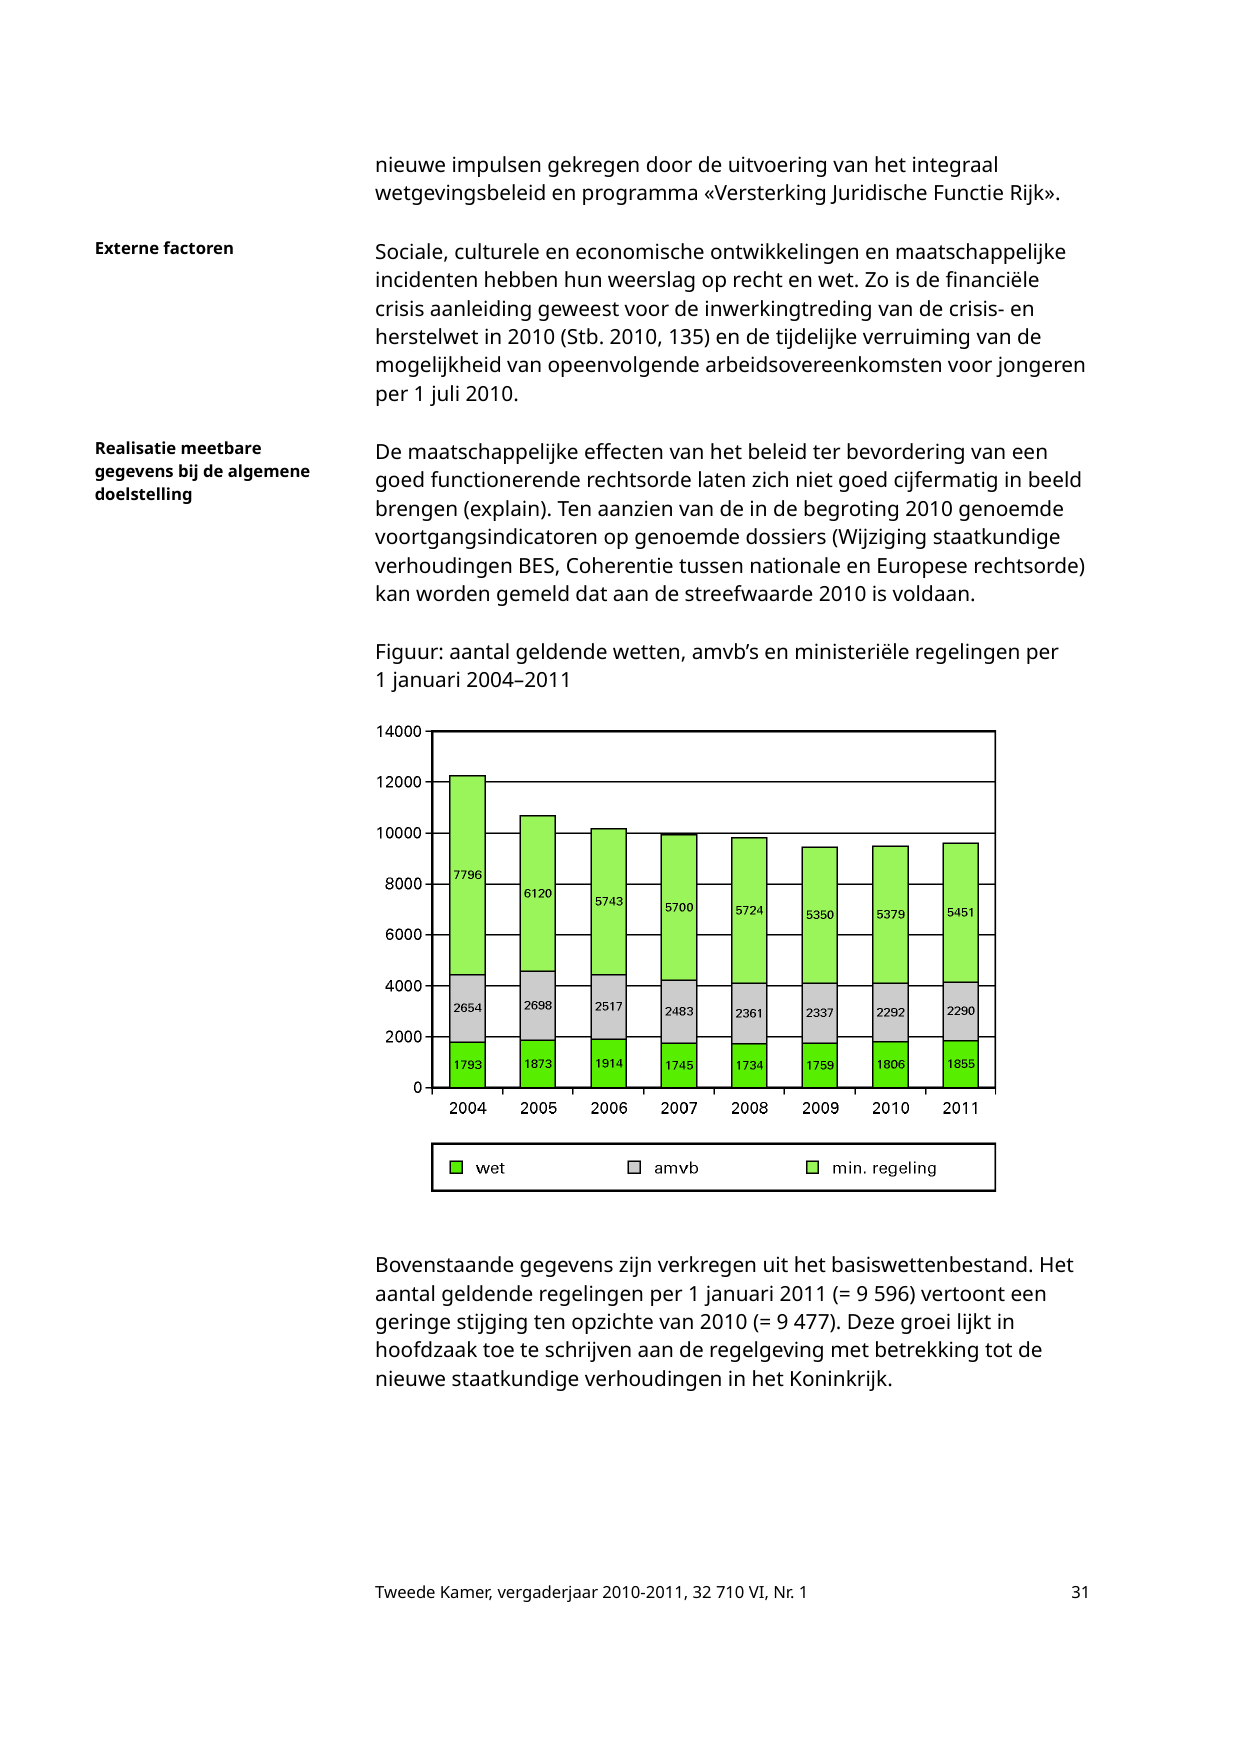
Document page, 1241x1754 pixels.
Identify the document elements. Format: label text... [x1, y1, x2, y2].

text Externe factoren [94, 237, 328, 259]
text De maatschappelijke effecten van het beleid ter bevordering van een goed functionerende rechtsorde laten zich niet goed cijfermatig in beeld brengen (explain). Ten aanzien van de in de begroting 2010 genoemde voortgangsindicatoren op genoemde dossiers (Wijziging staatkundige verhoudingen BES, Coherentie tussen nationale en Europese rechtsorde) kan worden gemeld dat aan de streefwaarde 2010 is voldaan. [375, 437, 1090, 608]
picture [375, 723, 997, 1192]
text Sociale, culturele en economische ontwikkelingen en maatschappelijke incidenten hebben hun weerslag op recht en wet. Zo is de financiële crisis aanleiding geweest voor de inwerkingtreding van de crisis- en herstelwet in 2010 (Stb. 2010, 135) en de tijdelijke verruiming van de mogelijkheid van opeenvolgende arbeidsovereenkomsten voor jongeren per 1 juli 2010. [375, 237, 1090, 407]
text Figuur: aantal geldende wetten, amvb’s en ministeriële regelingen per 1 januari 2004–2011 [375, 637, 1090, 694]
text Bovenstaande gegevens zijn verkregen uit het basiswettenbestand. Het aantal geldende regelingen per 1 januari 2011 (= 9 596) vertoont een geringe stijging ten opzichte van 2010 (= 9 477). Deze groei lijkt in hoofdzaak toe te schrijven aan de regelgeving met betrekking tot de nieuwe staatkundige verhoudingen in het Koninkrijk. [375, 1250, 1090, 1392]
text nieuwe impulsen gekregen door de uitvoering van het integraal wetgevingsbeleid en programma «Versterking Juridische Functie Rijk». [375, 150, 1090, 207]
text Realisatie meetbare gegevens bij de algemene doelstelling [94, 437, 328, 505]
